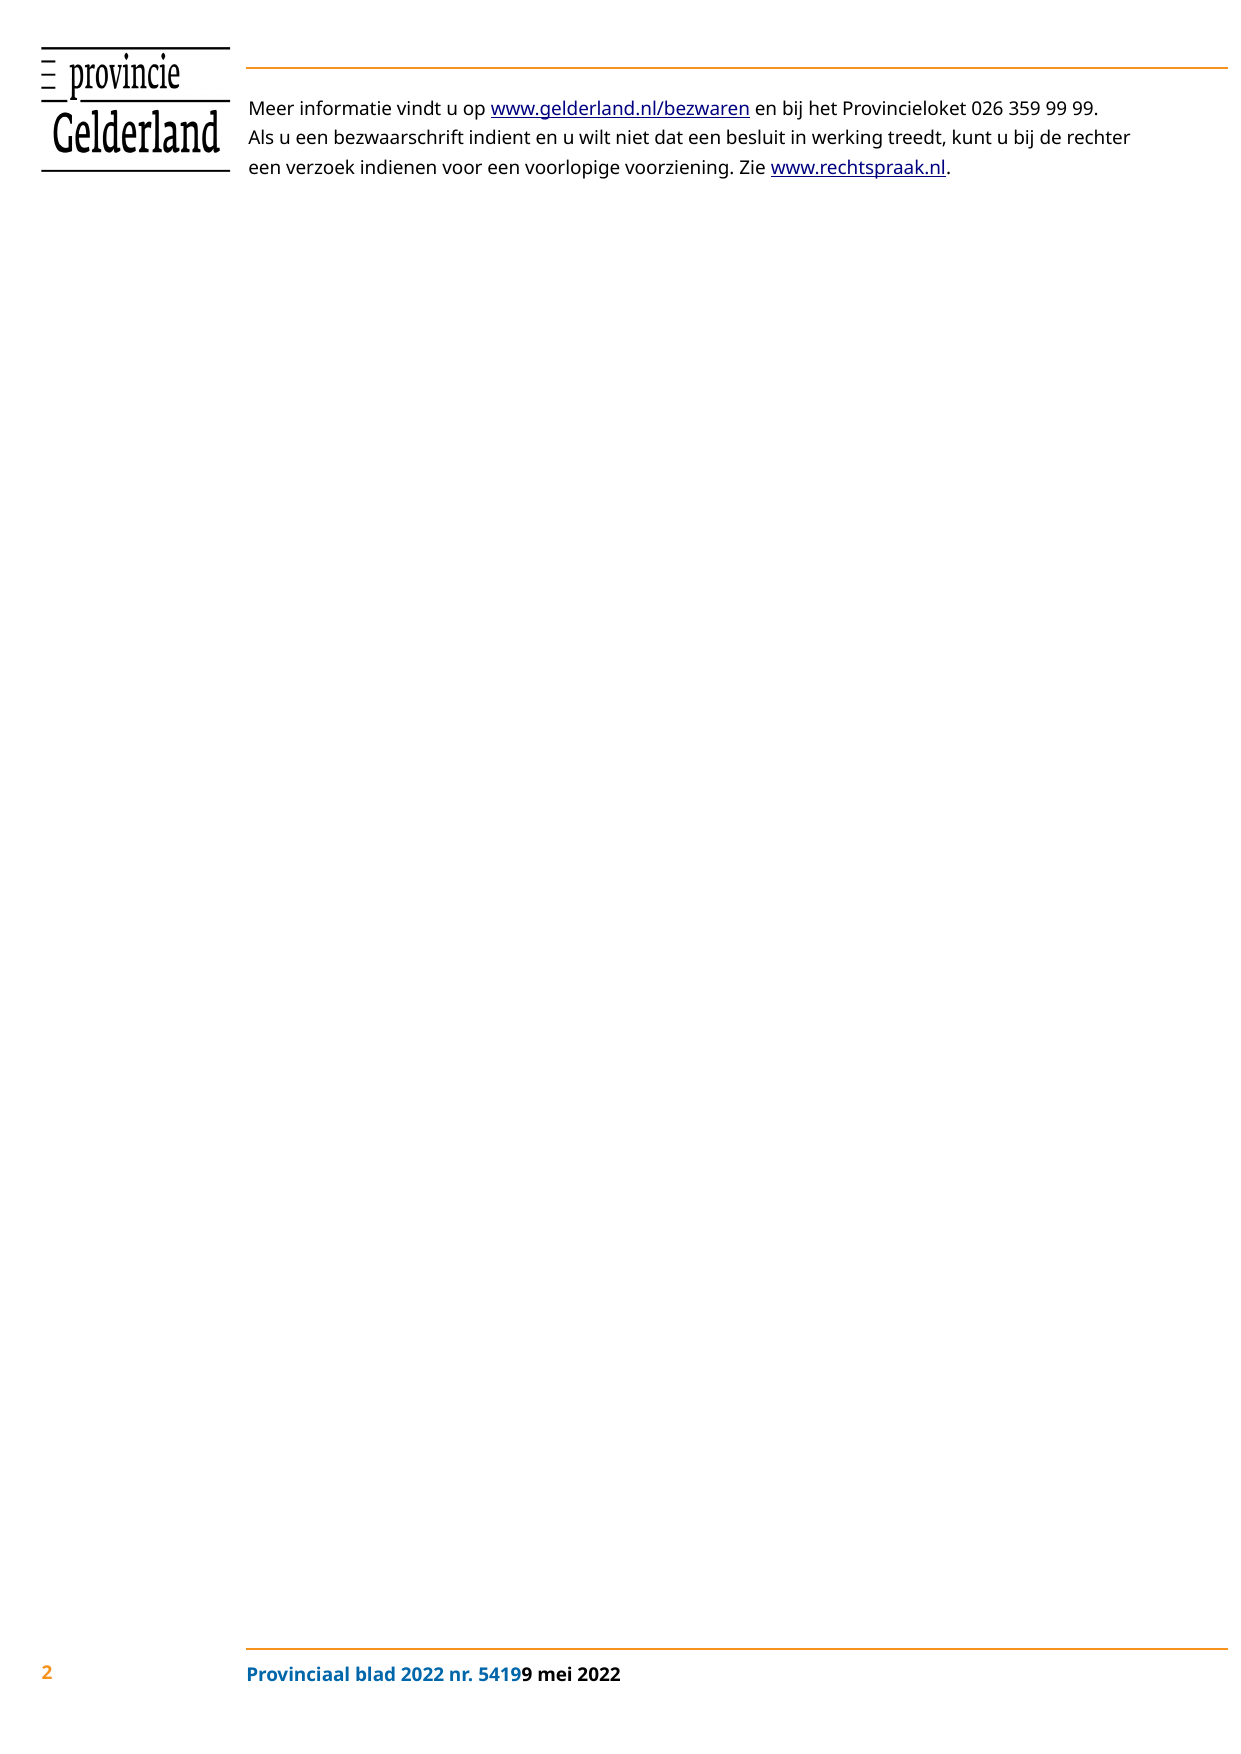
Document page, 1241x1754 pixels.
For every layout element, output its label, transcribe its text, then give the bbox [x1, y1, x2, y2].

text Meer informatie vindt u op www.gelderland.nl/bezwaren en bij het Provincieloket 026 359 99 99. [248, 95, 1152, 121]
picture [41, 47, 231, 172]
text Als u een bezwaarschrift indient en u wilt niet dat een besluit in werking treedt, kunt u bij de rechter een verzoek indienen voor een voorlopige voorziening. Zie www.rechtspraak.nl. [248, 124, 1152, 180]
